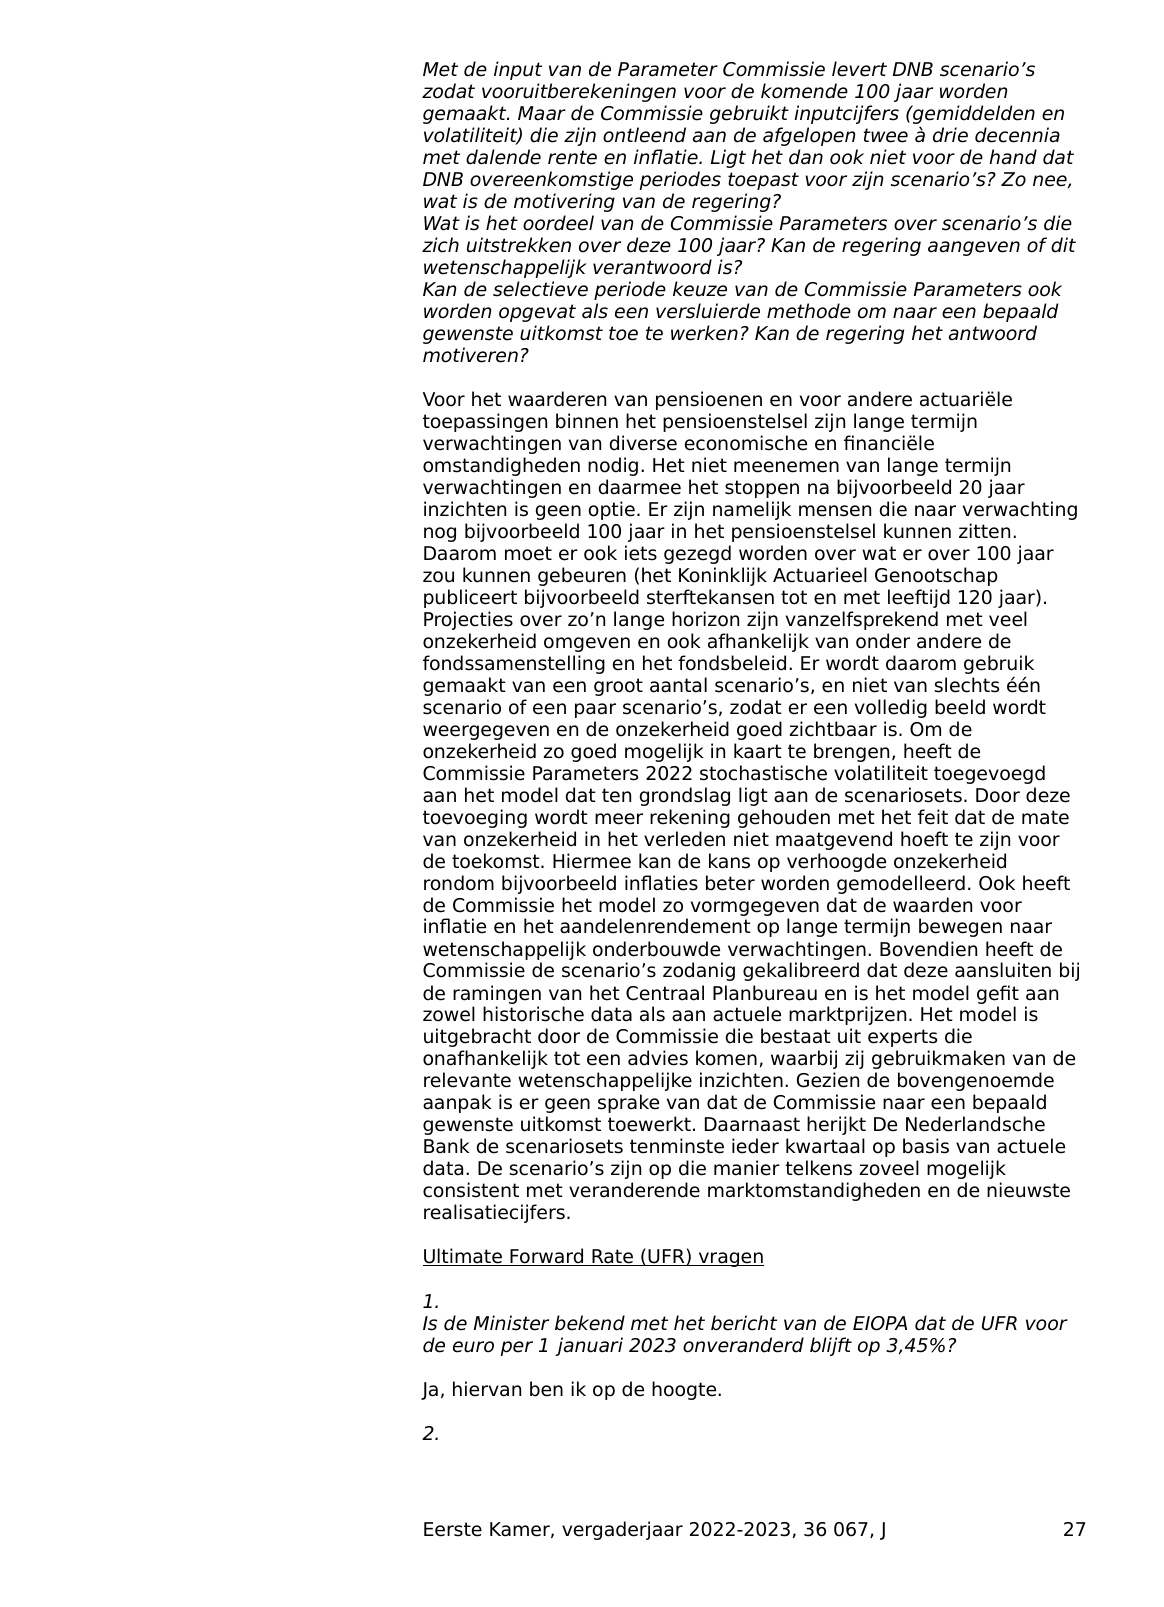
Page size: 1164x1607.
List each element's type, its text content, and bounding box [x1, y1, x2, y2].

text Kan de selectieve periode keuze van de Commissie Parameters ook worden opgevat als een versluierde methode om naar een bepaald gewenste uitkomst toe te werken? Kan de regering het antwoord motiveren? [422, 279, 1087, 367]
text Is de Minister bekend met het bericht van de EIOPA dat de UFR voor de euro per 1 januari 2023 onveranderd blijft op 3,45%? [422, 1312, 1087, 1356]
text Ja, hiervan ben ik op de hoogte. [422, 1379, 1087, 1401]
text Wat is het oordeel van de Commissie Parameters over scenario’s die zich uitstrekken over deze 100 jaar? Kan de regering aangeven of dit wetenschappelijk verantwoord is? [422, 213, 1087, 279]
text Voor het waarderen van pensioenen en voor andere actuariële toepassingen binnen het pensioenstelsel zijn lange termijn verwachtingen van diverse economische en financiële omstandigheden nodig. Het niet meenemen van lange termijn verwachtingen en daarmee het stoppen na bijvoorbeeld 20 jaar inzichten is geen optie. Er zijn namelijk mensen die naar verwachting nog bijvoorbeeld 100 jaar in het pensioenstelsel kunnen zitten. Daarom moet er ook iets gezegd worden over wat er over 100 jaar zou kunnen gebeuren (het Koninklijk Actuarieel Genootschap publiceert bijvoorbeeld sterftekansen tot en met leeftijd 120 jaar). Projecties over zo’n lange horizon zijn vanzelfsprekend met veel onzekerheid omgeven en ook afhankelijk van onder andere de fondssamenstelling en het fondsbeleid. Er wordt daarom gebruik gemaakt van een groot aantal scenario’s, en niet van slechts één scenario of een paar scenario’s, zodat er een volledig beeld wordt weergegeven en de onzekerheid goed zichtbaar is. Om de onzekerheid zo goed mogelijk in kaart te brengen, heeft de Commissie Parameters 2022 stochastische volatiliteit toegevoegd aan het model dat ten grondslag ligt aan de scenariosets. Door deze toevoeging wordt meer rekening gehouden met het feit dat de mate van onzekerheid in het verleden niet maatgevend hoeft te zijn voor de toekomst. Hiermee kan de kans op verhoogde onzekerheid rondom bijvoorbeeld inflaties beter worden gemodelleerd. Ook heeft de Commissie het model zo vormgegeven dat de waarden voor inflatie en het aandelenrendement op lange termijn bewegen naar wetenschappelijk onderbouwde verwachtingen. Bovendien heeft de Commissie de scenario’s zodanig gekalibreerd dat deze aansluiten bij de ramingen van het Centraal Planbureau en is het model gefit aan zowel historische data als aan actuele marktprijzen. Het model is uitgebracht door de Commissie die bestaat uit experts die onafhankelijk tot een advies komen, waarbij zij gebruikmaken van de relevante wetenschappelijke inzichten. Gezien de bovengenoemde aanpak is er geen sprake van dat de Commissie naar een bepaald gewenste uitkomst toewerkt. Daarnaast herijkt De Nederlandsche Bank de scenariosets tenminste ieder kwartaal op basis van actuele data. De scenario’s zijn op die manier telkens zoveel mogelijk consistent met veranderende marktomstandigheden en de nieuwste realisatiecijfers. [422, 389, 1087, 1224]
text 2. [422, 1423, 1087, 1445]
text Met de input van de Parameter Commissie levert DNB scenario’s zodat vooruitberekeningen voor de komende 100 jaar worden gemaakt. Maar de Commissie gebruikt inputcijfers (gemiddelden en volatiliteit) die zijn ontleend aan de afgelopen twee à drie decennia met dalende rente en inflatie. Ligt het dan ook niet voor de hand dat DNB overeenkomstige periodes toepast voor zijn scenario’s? Zo nee, wat is de motivering van de regering? [422, 59, 1087, 213]
text 1. [422, 1291, 1087, 1312]
subtitle Ultimate Forward Rate (UFR) vragen [422, 1246, 1087, 1268]
